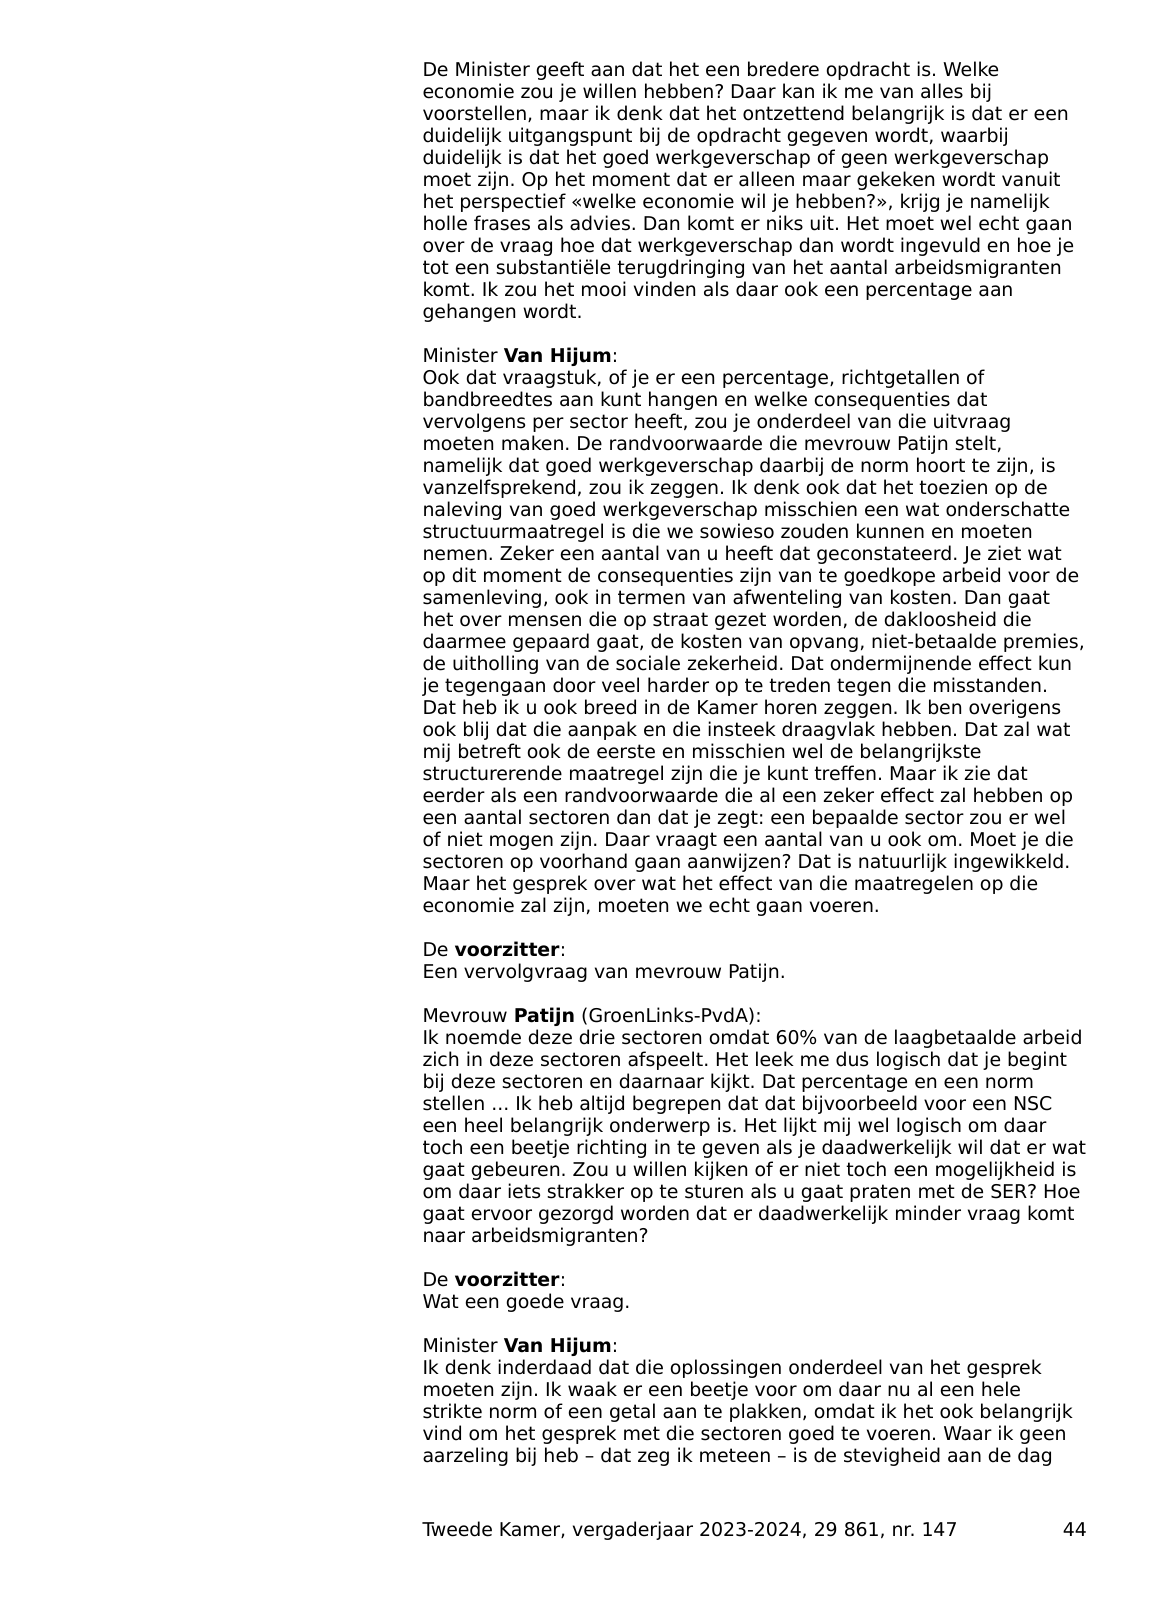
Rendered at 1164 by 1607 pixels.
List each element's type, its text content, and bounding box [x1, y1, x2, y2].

text De voorzitter: [422, 939, 1087, 961]
text Ik denk inderdaad dat die oplossingen onderdeel van het gesprek moeten zijn. Ik waak er een beetje voor om daar nu al een hele strikte norm of een getal aan te plakken, omdat ik het ook belangrijk vind om het gesprek met die sectoren goed te voeren. Waar ik geen aarzeling bij heb – dat zeg ik meteen – is de stevigheid aan de dag [422, 1357, 1087, 1467]
text Een vervolgvraag van mevrouw Patijn. [422, 961, 1087, 983]
text De Minister geeft aan dat het een bredere opdracht is. Welke economie zou je willen hebben? Daar kan ik me van alles bij voorstellen, maar ik denk dat het ontzettend belangrijk is dat er een duidelijk uitgangspunt bij de opdracht gegeven wordt, waarbij duidelijk is dat het goed werkgeverschap of geen werkgeverschap moet zijn. Op het moment dat er alleen maar gekeken wordt vanuit het perspectief «welke economie wil je hebben?», krijg je namelijk holle frases als advies. Dan komt er niks uit. Het moet wel echt gaan over de vraag hoe dat werkgeverschap dan wordt ingevuld en hoe je tot een substantiële terugdringing van het aantal arbeidsmigranten komt. Ik zou het mooi vinden als daar ook een percentage aan gehangen wordt. [422, 59, 1087, 323]
text Minister Van Hijum: [422, 345, 1087, 367]
text De voorzitter: [422, 1269, 1087, 1291]
text Mevrouw Patijn (GroenLinks-PvdA): [422, 1005, 1087, 1027]
text Wat een goede vraag. [422, 1291, 1087, 1313]
text Minister Van Hijum: [422, 1335, 1087, 1357]
text Ook dat vraagstuk, of je er een percentage, richtgetallen of bandbreedtes aan kunt hangen en welke consequenties dat vervolgens per sector heeft, zou je onderdeel van die uitvraag moeten maken. De randvoorwaarde die mevrouw Patijn stelt, namelijk dat goed werkgeverschap daarbij de norm hoort te zijn, is vanzelfsprekend, zou ik zeggen. Ik denk ook dat het toezien op de naleving van goed werkgeverschap misschien een wat onderschatte structuurmaatregel is die we sowieso zouden kunnen en moeten nemen. Zeker een aantal van u heeft dat geconstateerd. Je ziet wat op dit moment de consequenties zijn van te goedkope arbeid voor de samenleving, ook in termen van afwenteling van kosten. Dan gaat het over mensen die op straat gezet worden, de dakloosheid die daarmee gepaard gaat, de kosten van opvang, niet-betaalde premies, de uitholling van de sociale zekerheid. Dat ondermijnende effect kun je tegengaan door veel harder op te treden tegen die misstanden. Dat heb ik u ook breed in de Kamer horen zeggen. Ik ben overigens ook blij dat die aanpak en die insteek draagvlak hebben. Dat zal wat mij betreft ook de eerste en misschien wel de belangrijkste structurerende maatregel zijn die je kunt treffen. Maar ik zie dat eerder als een randvoorwaarde die al een zeker effect zal hebben op een aantal sectoren dan dat je zegt: een bepaalde sector zou er wel of niet mogen zijn. Daar vraagt een aantal van u ook om. Moet je die sectoren op voorhand gaan aanwijzen? Dat is natuurlijk ingewikkeld. Maar het gesprek over wat het effect van die maatregelen op die economie zal zijn, moeten we echt gaan voeren. [422, 367, 1087, 916]
text Ik noemde deze drie sectoren omdat 60% van de laagbetaalde arbeid zich in deze sectoren afspeelt. Het leek me dus logisch dat je begint bij deze sectoren en daarnaar kijkt. Dat percentage en een norm stellen ... Ik heb altijd begrepen dat dat bijvoorbeeld voor een NSC een heel belangrijk onderwerp is. Het lijkt mij wel logisch om daar toch een beetje richting in te geven als je daadwerkelijk wil dat er wat gaat gebeuren. Zou u willen kijken of er niet toch een mogelijkheid is om daar iets strakker op te sturen als u gaat praten met de SER? Hoe gaat ervoor gezorgd worden dat er daadwerkelijk minder vraag komt naar arbeidsmigranten? [422, 1027, 1087, 1247]
